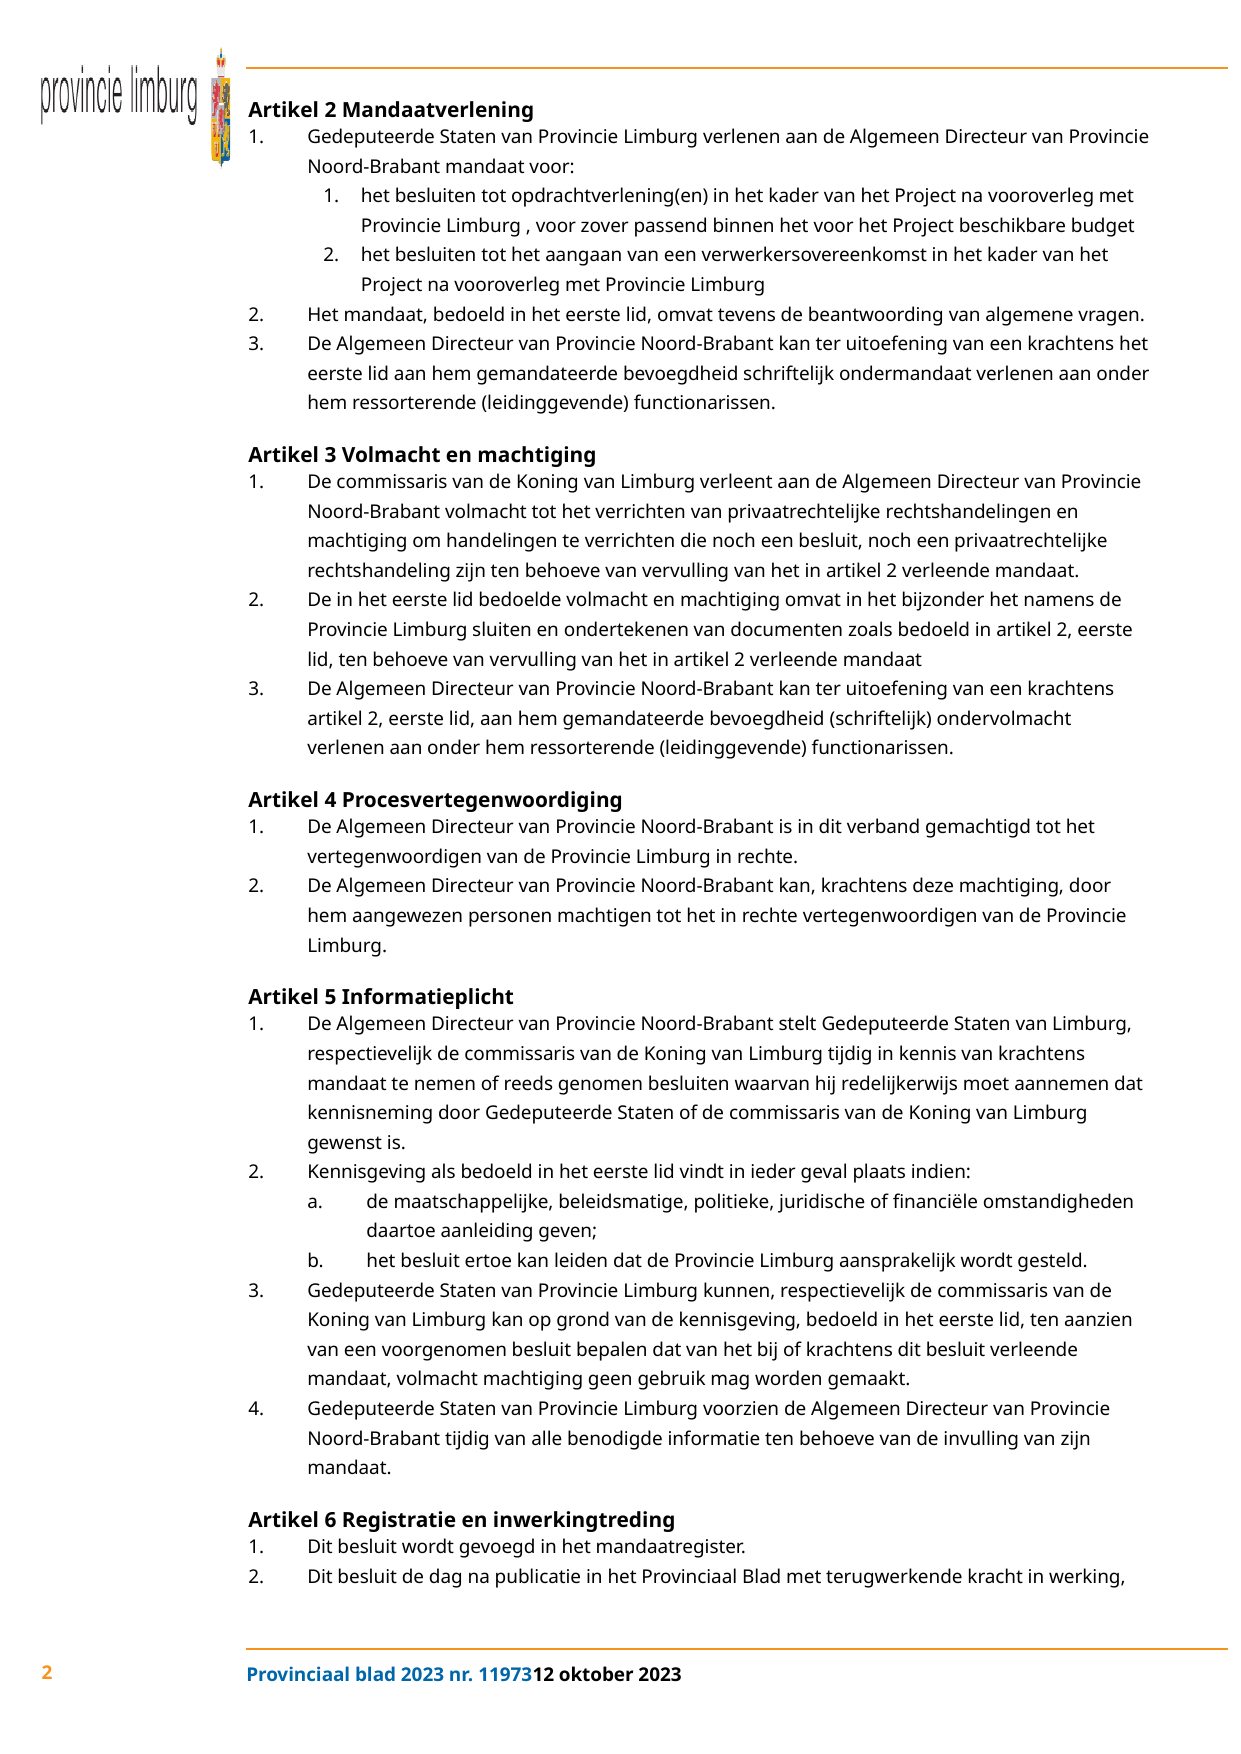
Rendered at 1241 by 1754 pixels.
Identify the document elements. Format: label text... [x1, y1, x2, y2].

list de maatschappelijke, beleidsmatige, politieke, juridische of financiële omstandigheden daartoe aanleiding geven; [307, 1188, 1152, 1243]
list Kennisgeving als bedoeld in het eerste lid vindt in ieder geval plaats indien: [248, 1158, 1152, 1184]
text Artikel 4 Procesvertegenwoordiging [248, 785, 1152, 813]
list De Algemeen Directeur van Provincie Noord-Brabant stelt Gedeputeerde Staten van Limburg, respectievelijk de commissaris van de Koning van Limburg tijdig in kennis van krachtens mandaat te nemen of reeds genomen besluiten waarvan hij redelijkerwijs moet aannemen dat kennisneming door Gedeputeerde Staten of de commissaris van de Koning van Limburg gewenst is. [248, 1011, 1152, 1155]
list De Algemeen Directeur van Provincie Noord-Brabant kan ter uitoefening van een krachtens het eerste lid aan hem gemandateerde bevoegdheid schriftelijk ondermandaat verlenen aan onder hem ressorterende (leidinggevende) functionarissen. [248, 330, 1152, 415]
list Gedeputeerde Staten van Provincie Limburg kunnen, respectievelijk de commissaris van de Koning van Limburg kan op grond van de kennisgeving, bedoeld in het eerste lid, ten aanzien van een voorgenomen besluit bepalen dat van het bij of krachtens dit besluit verleende mandaat, volmacht machtiging geen gebruik mag worden gemaakt. [248, 1277, 1152, 1391]
list De Algemeen Directeur van Provincie Noord-Brabant kan ter uitoefening van een krachtens artikel 2, eerste lid, aan hem gemandateerde bevoegdheid (schriftelijk) ondervolmacht verlenen aan onder hem ressorterende (leidinggevende) functionarissen. [248, 675, 1152, 760]
list De Algemeen Directeur van Provincie Noord-Brabant kan, krachtens deze machtiging, door hem aangewezen personen machtigen tot het in rechte vertegenwoordigen van de Provincie Limburg. [248, 873, 1152, 957]
text Artikel 6 Registratie en inwerkingtreding [248, 1505, 1152, 1533]
list De commissaris van de Koning van Limburg verleent aan de Algemeen Directeur van Provincie Noord-Brabant volmacht tot het verrichten van privaatrechtelijke rechtshandelingen en machtiging om handelingen te verrichten die noch een besluit, noch een privaatrechtelijke rechtshandeling zijn ten behoeve van vervulling van het in artikel 2 verleende mandaat. [248, 468, 1152, 583]
picture [41, 47, 231, 172]
list Gedeputeerde Staten van Provincie Limburg voorzien de Algemeen Directeur van Provincie Noord-Brabant tijdig van alle benodigde informatie ten behoeve van de invulling van zijn mandaat. [248, 1395, 1152, 1480]
text Artikel 3 Volmacht en machtiging [248, 440, 1152, 468]
list het besluit ertoe kan leiden dat de Provincie Limburg aansprakelijk wordt gesteld. [307, 1247, 1152, 1273]
list Dit besluit wordt gevoegd in het mandaatregister. [248, 1533, 1152, 1559]
text Artikel 5 Informatieplicht [248, 982, 1152, 1011]
list het besluiten tot opdrachtverlening(en) in het kader van het Project na vooroverleg met Provincie Limburg , voor zover passend binnen het voor het Project beschikbare budget [323, 182, 1152, 238]
list het besluiten tot het aangaan van een verwerkersovereenkomst in het kader van het Project na vooroverleg met Provincie Limburg [323, 242, 1152, 297]
list Dit besluit de dag na publicatie in het Provinciaal Blad met terugwerkende kracht in werking, [248, 1563, 1152, 1588]
list De Algemeen Directeur van Provincie Noord-Brabant is in dit verband gemachtigd tot het vertegenwoordigen van de Provincie Limburg in rechte. [248, 813, 1152, 869]
list Gedeputeerde Staten van Provincie Limburg verlenen aan de Algemeen Directeur van Provincie Noord-Brabant mandaat voor: [248, 123, 1152, 178]
list Het mandaat, bedoeld in het eerste lid, omvat tevens de beantwoording van algemene vragen. [248, 301, 1152, 326]
list De in het eerste lid bedoelde volmacht en machtiging omvat in het bijzonder het namens de Provincie Limburg sluiten en ondertekenen van documenten zoals bedoeld in artikel 2, eerste lid, ten behoeve van vervulling van het in artikel 2 verleende mandaat [248, 587, 1152, 672]
text Artikel 2 Mandaatverlening [248, 95, 1152, 123]
